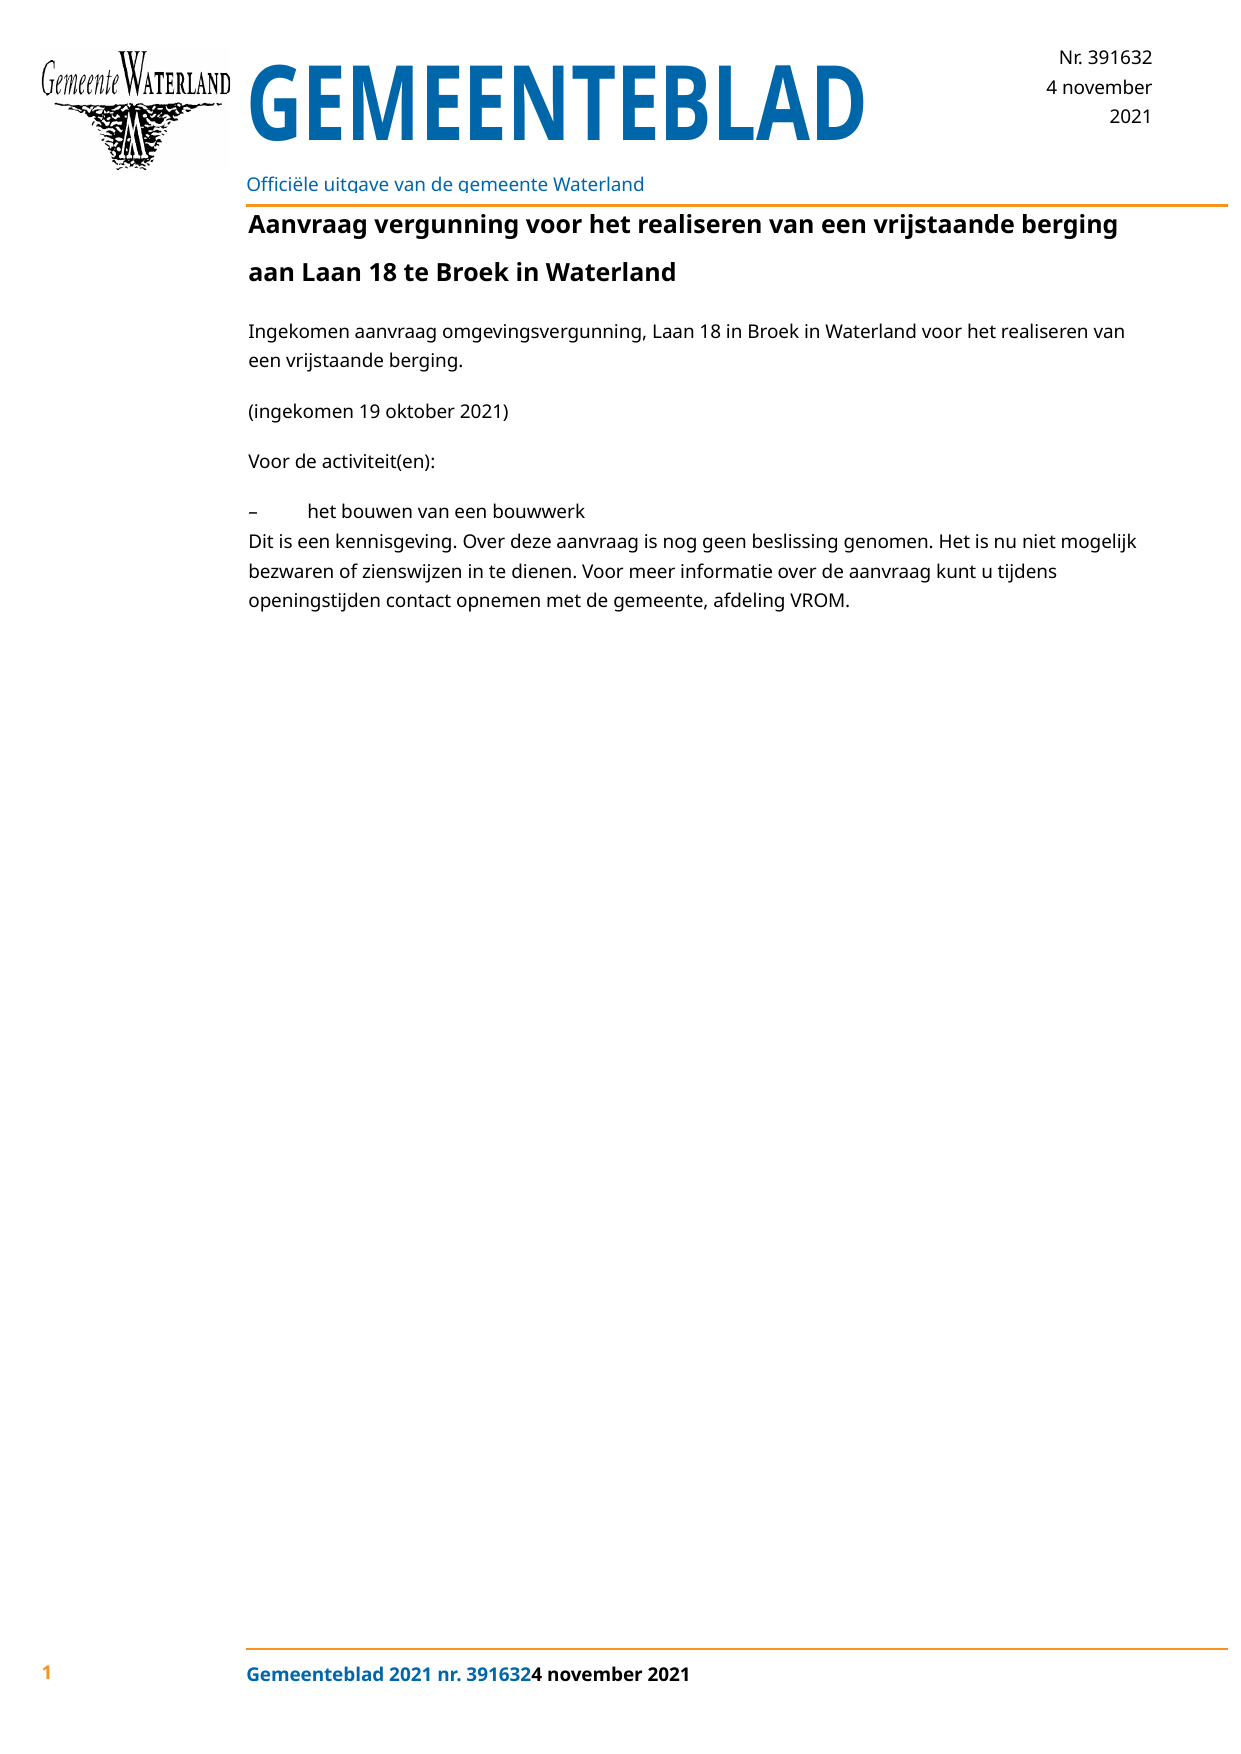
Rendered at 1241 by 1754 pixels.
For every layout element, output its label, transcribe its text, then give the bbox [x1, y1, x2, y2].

text Aanvraag vergunning voor het realiseren van een vrijstaande berging aan Laan 18 te Broek in Waterland [248, 207, 1152, 288]
picture [41, 47, 231, 172]
text Dit is een kennisgeving. Over deze aanvraag is nog geen beslissing genomen. Het is nu niet mogelijk bezwaren of zienswijzen in te dienen. Voor meer informatie over de aanvraag kunt u tijdens openingstijden contact opnemen met de gemeente, afdeling VROM. [248, 528, 1152, 613]
text (ingekomen 19 oktober 2021) [248, 398, 1152, 424]
text Ingekomen aanvraag omgevingsvergunning, Laan 18 in Broek in Waterland voor het realiseren van een vrijstaande berging. [248, 318, 1152, 373]
list het bouwen van een bouwwerk [248, 499, 1152, 524]
text Voor de activiteit(en): [248, 448, 1152, 474]
